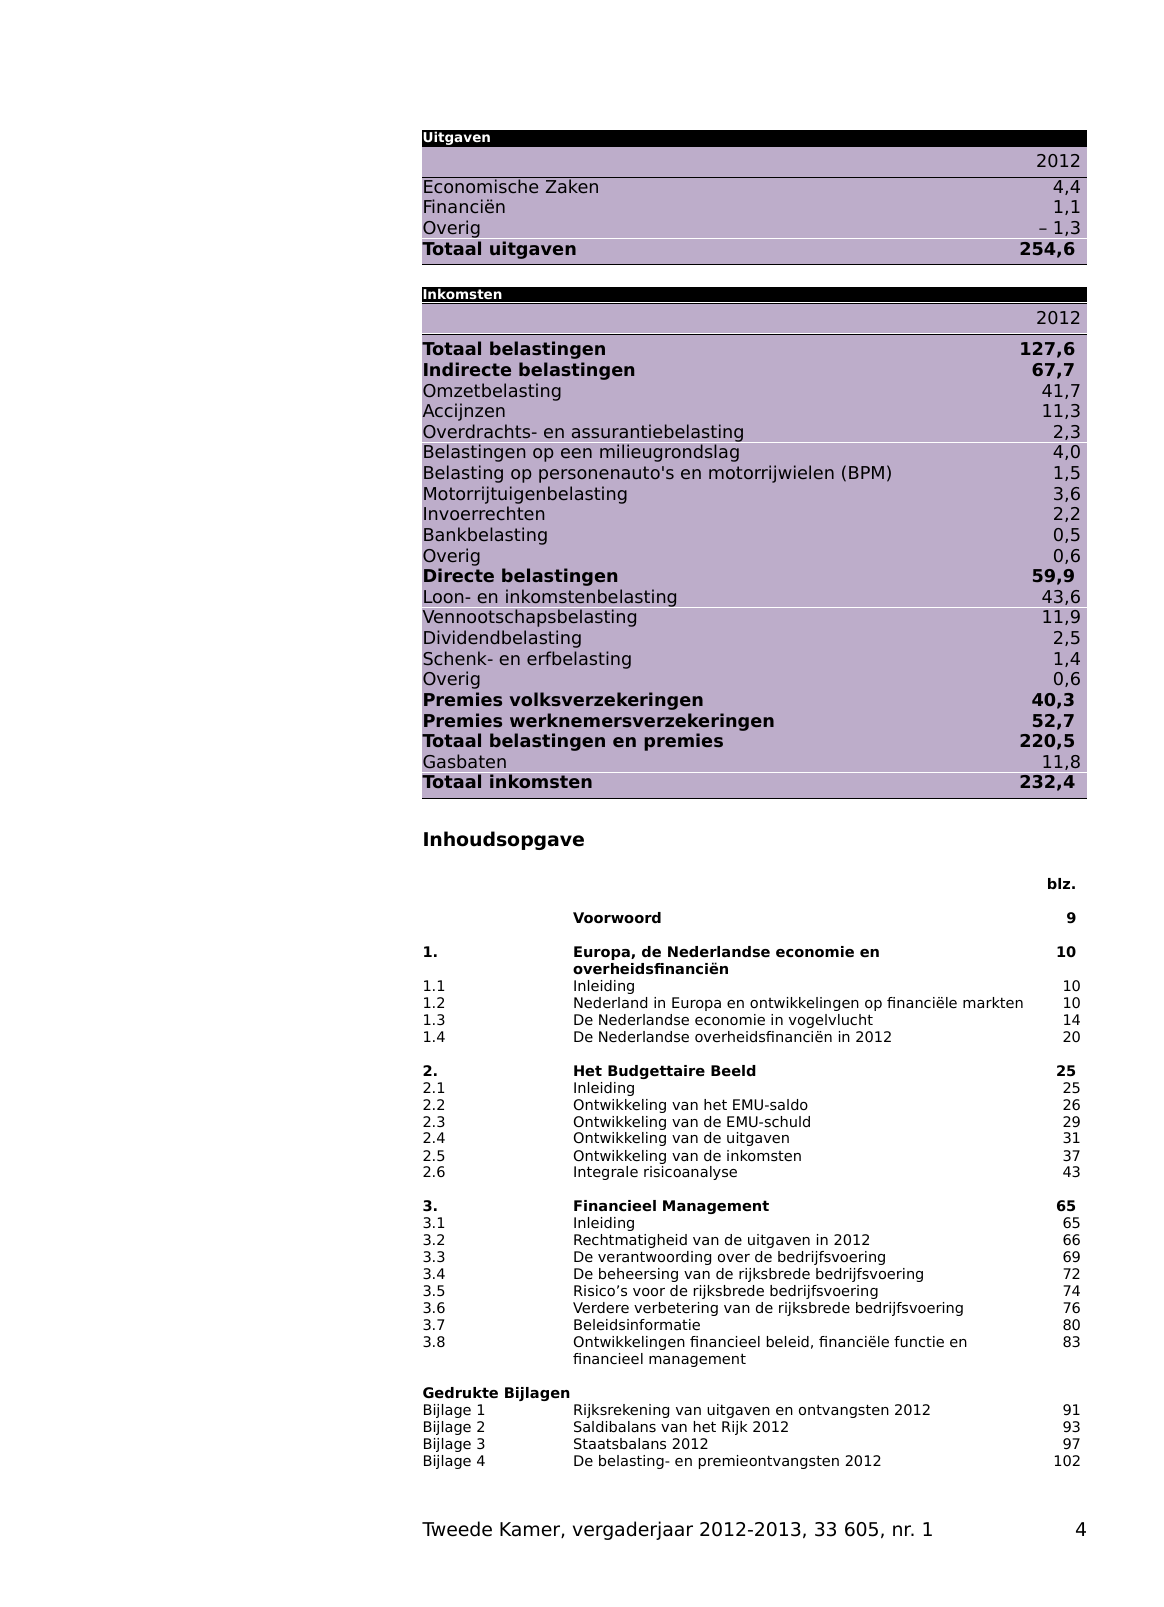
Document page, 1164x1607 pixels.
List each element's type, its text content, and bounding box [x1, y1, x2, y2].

table_cell 10 [1034, 978, 1087, 994]
table_cell 26 [1034, 1096, 1087, 1113]
table_cell 37 [1034, 1148, 1087, 1164]
table_cell Totaal belastingen [422, 335, 976, 360]
table_cell 1,4 [976, 649, 1087, 669]
table_cell [567, 893, 1034, 910]
table_cell 14 [1034, 1012, 1087, 1028]
table_cell [1034, 1181, 1087, 1198]
table_cell 43,6 [976, 587, 1087, 607]
table_cell Directe belastingen [422, 566, 976, 587]
table_cell 10 [1034, 995, 1087, 1012]
table_cell De beheersing van de rijksbrede bedrijfsvoering [567, 1266, 1034, 1283]
table_cell Schenk- en erfbelasting [422, 649, 976, 669]
table_cell Overig [422, 546, 976, 566]
table_cell Invoerrechten [422, 504, 976, 525]
table_cell 93 [1034, 1419, 1087, 1436]
table_cell Verdere verbetering van de rijksbrede bedrijfsvoering [567, 1300, 1034, 1317]
table_cell [422, 147, 976, 177]
table_cell 72 [1034, 1266, 1087, 1283]
table_cell 1,5 [976, 463, 1087, 484]
table_cell Ontwikkelingen financieel beleid, financiële functie en financieel management [567, 1334, 1034, 1368]
table_cell Totaal belastingen en premies [422, 731, 976, 752]
table_cell 2,5 [976, 628, 1087, 649]
table_cell Financiën [422, 197, 976, 218]
table_cell Overdrachts- en assurantiebelasting [422, 422, 976, 442]
table_cell Beleidsinformatie [567, 1317, 1034, 1334]
table_cell Indirecte belastingen [422, 360, 976, 381]
table_cell 2.3 [422, 1114, 567, 1130]
table_header Inkomsten [422, 287, 1087, 302]
table_cell – 1,3 [976, 218, 1087, 238]
table_cell 97 [1034, 1436, 1087, 1453]
table_cell [567, 1046, 1034, 1062]
table_cell 25 [1034, 1080, 1087, 1096]
table_cell 59,9 [976, 566, 1087, 587]
table_cell Loon- en inkomstenbelasting [422, 587, 976, 607]
table_cell 67,7 [976, 360, 1087, 381]
table_cell 1,1 [976, 197, 1087, 218]
table_cell Totaal uitgaven [422, 239, 976, 264]
table_cell 2012 [976, 304, 1087, 333]
table_cell 83 [1034, 1334, 1087, 1368]
table_cell 4,4 [976, 178, 1087, 197]
table_cell 2012 [976, 147, 1087, 177]
table_cell [422, 893, 567, 910]
table_cell Integrale risicoanalyse [567, 1164, 1034, 1181]
table_cell Staatsbalans 2012 [567, 1436, 1034, 1453]
table_cell 2,2 [976, 504, 1087, 525]
table_cell Inleiding [567, 1080, 1034, 1096]
table_cell 69 [1034, 1249, 1087, 1266]
table_cell 11,3 [976, 401, 1087, 422]
table_cell 11,8 [976, 752, 1087, 772]
table_cell Het Budgettaire Beeld [567, 1063, 1034, 1079]
table_cell Financieel Management [567, 1198, 1034, 1215]
table_cell De belasting- en premieontvangsten 2012 [567, 1453, 1034, 1470]
table_cell [422, 1046, 567, 1062]
table_cell Rechtmatigheid van de uitgaven in 2012 [567, 1232, 1034, 1249]
table_cell Nederland in Europa en ontwikkelingen op financiële markten [567, 995, 1034, 1012]
table_cell 41,7 [976, 381, 1087, 401]
table_cell [567, 927, 1034, 944]
table_cell Totaal inkomsten [422, 773, 976, 798]
table_cell [1034, 927, 1087, 944]
table_cell [1034, 1368, 1087, 1385]
table_cell 65 [1034, 1198, 1087, 1215]
table_cell Motorrijtuigenbelasting [422, 484, 976, 504]
table_cell 232,4 [976, 773, 1087, 798]
table_cell 65 [1034, 1215, 1087, 1232]
table_cell Belastingen op een milieugrondslag [422, 443, 976, 463]
table_cell Ontwikkeling van de inkomsten [567, 1148, 1034, 1164]
table_cell Premies werknemersverzekeringen [422, 711, 976, 731]
table_cell 3.6 [422, 1300, 567, 1317]
table_cell 1.4 [422, 1029, 567, 1046]
table_cell 74 [1034, 1283, 1087, 1300]
table_cell 102 [1034, 1453, 1087, 1470]
table_cell Saldibalans van het Rijk 2012 [567, 1419, 1034, 1436]
table_cell Voorwoord [567, 910, 1034, 927]
table_cell De verantwoording over de bedrijfsvoering [567, 1249, 1034, 1266]
table_cell Gasbaten [422, 752, 976, 772]
table_cell 20 [1034, 1029, 1087, 1046]
table_cell Bijlage 3 [422, 1436, 567, 1453]
table_cell [422, 927, 567, 944]
table_cell Risico’s voor de rijksbrede bedrijfsvoering [567, 1283, 1034, 1300]
table_cell [567, 1368, 1034, 1385]
table_cell Overig [422, 669, 976, 690]
table_cell Bijlage 2 [422, 1419, 567, 1436]
table_cell 3.4 [422, 1266, 567, 1283]
table_cell Economische Zaken [422, 178, 976, 197]
table_cell [1034, 1046, 1087, 1062]
table_cell 1.2 [422, 995, 567, 1012]
table_cell De Nederlandse overheidsfinanciën in 2012 [567, 1029, 1034, 1046]
table_cell 1. [422, 944, 567, 978]
table_cell Vennootschapsbelasting [422, 608, 976, 628]
table_header Uitgaven [422, 130, 1087, 146]
table_cell 2.1 [422, 1080, 567, 1096]
table_cell 9 [1034, 910, 1087, 927]
table_cell 31 [1034, 1130, 1087, 1147]
subtitle Inhoudsopgave [422, 829, 1087, 851]
table_cell Belasting op personenauto's en motorrijwielen (BPM) [422, 463, 976, 484]
table_cell [1034, 1385, 1087, 1402]
table_cell 2.4 [422, 1130, 567, 1147]
table_cell 40,3 [976, 690, 1087, 711]
table_cell 220,5 [976, 731, 1087, 752]
table_cell 3,6 [976, 484, 1087, 504]
table_cell 3.5 [422, 1283, 567, 1300]
table_cell Omzetbelasting [422, 381, 976, 401]
table_cell Gedrukte Bijlagen [422, 1385, 1034, 1402]
table_cell Bijlage 1 [422, 1402, 567, 1419]
table_cell 2. [422, 1063, 567, 1079]
table_cell Ontwikkeling van de uitgaven [567, 1130, 1034, 1147]
table_cell Ontwikkeling van het EMU-saldo [567, 1096, 1034, 1113]
table_header blz. [1034, 876, 1087, 893]
table_cell 3.1 [422, 1215, 567, 1232]
table_cell 3.7 [422, 1317, 567, 1334]
table_cell 11,9 [976, 608, 1087, 628]
table_cell [422, 1181, 567, 1198]
table_header [567, 876, 1034, 893]
table_cell 127,6 [976, 335, 1087, 360]
table_cell 0,6 [976, 546, 1087, 566]
table_cell 3.3 [422, 1249, 567, 1266]
table_cell 1.1 [422, 978, 567, 994]
table_cell [422, 910, 567, 927]
table_cell Inleiding [567, 978, 1034, 994]
table_cell 52,7 [976, 711, 1087, 731]
table_cell Europa, de Nederlandse economie en overheidsfinanciën [567, 944, 1034, 978]
table_cell Rijksrekening van uitgaven en ontvangsten 2012 [567, 1402, 1034, 1419]
table_cell 0,5 [976, 525, 1087, 546]
table_cell [1034, 893, 1087, 910]
table_cell Inleiding [567, 1215, 1034, 1232]
table_cell De Nederlandse economie in vogelvlucht [567, 1012, 1034, 1028]
table_cell [567, 1181, 1034, 1198]
table_cell 2,3 [976, 422, 1087, 442]
table_cell 1.3 [422, 1012, 567, 1028]
table_cell 10 [1034, 944, 1087, 978]
table_cell Bankbelasting [422, 525, 976, 546]
table_cell 4,0 [976, 443, 1087, 463]
table_cell 43 [1034, 1164, 1087, 1181]
table_cell 2.5 [422, 1148, 567, 1164]
table_cell 2.2 [422, 1096, 567, 1113]
table_cell 66 [1034, 1232, 1087, 1249]
table_cell Premies volksverzekeringen [422, 690, 976, 711]
table_cell [422, 304, 976, 333]
table_cell Overig [422, 218, 976, 238]
table_cell 80 [1034, 1317, 1087, 1334]
table_cell 25 [1034, 1063, 1087, 1079]
table_header [422, 876, 567, 893]
table_cell 0,6 [976, 669, 1087, 690]
table_cell 3. [422, 1198, 567, 1215]
table_cell 29 [1034, 1114, 1087, 1130]
table_cell Accijnzen [422, 401, 976, 422]
table_cell Bijlage 4 [422, 1453, 567, 1470]
table_cell 3.2 [422, 1232, 567, 1249]
table_cell Ontwikkeling van de EMU-schuld [567, 1114, 1034, 1130]
table_cell Dividendbelasting [422, 628, 976, 649]
table_cell [422, 1368, 567, 1385]
table_cell 3.8 [422, 1334, 567, 1368]
table_cell 76 [1034, 1300, 1087, 1317]
table_cell 91 [1034, 1402, 1087, 1419]
table_cell 2.6 [422, 1164, 567, 1181]
table_cell 254,6 [976, 239, 1087, 264]
